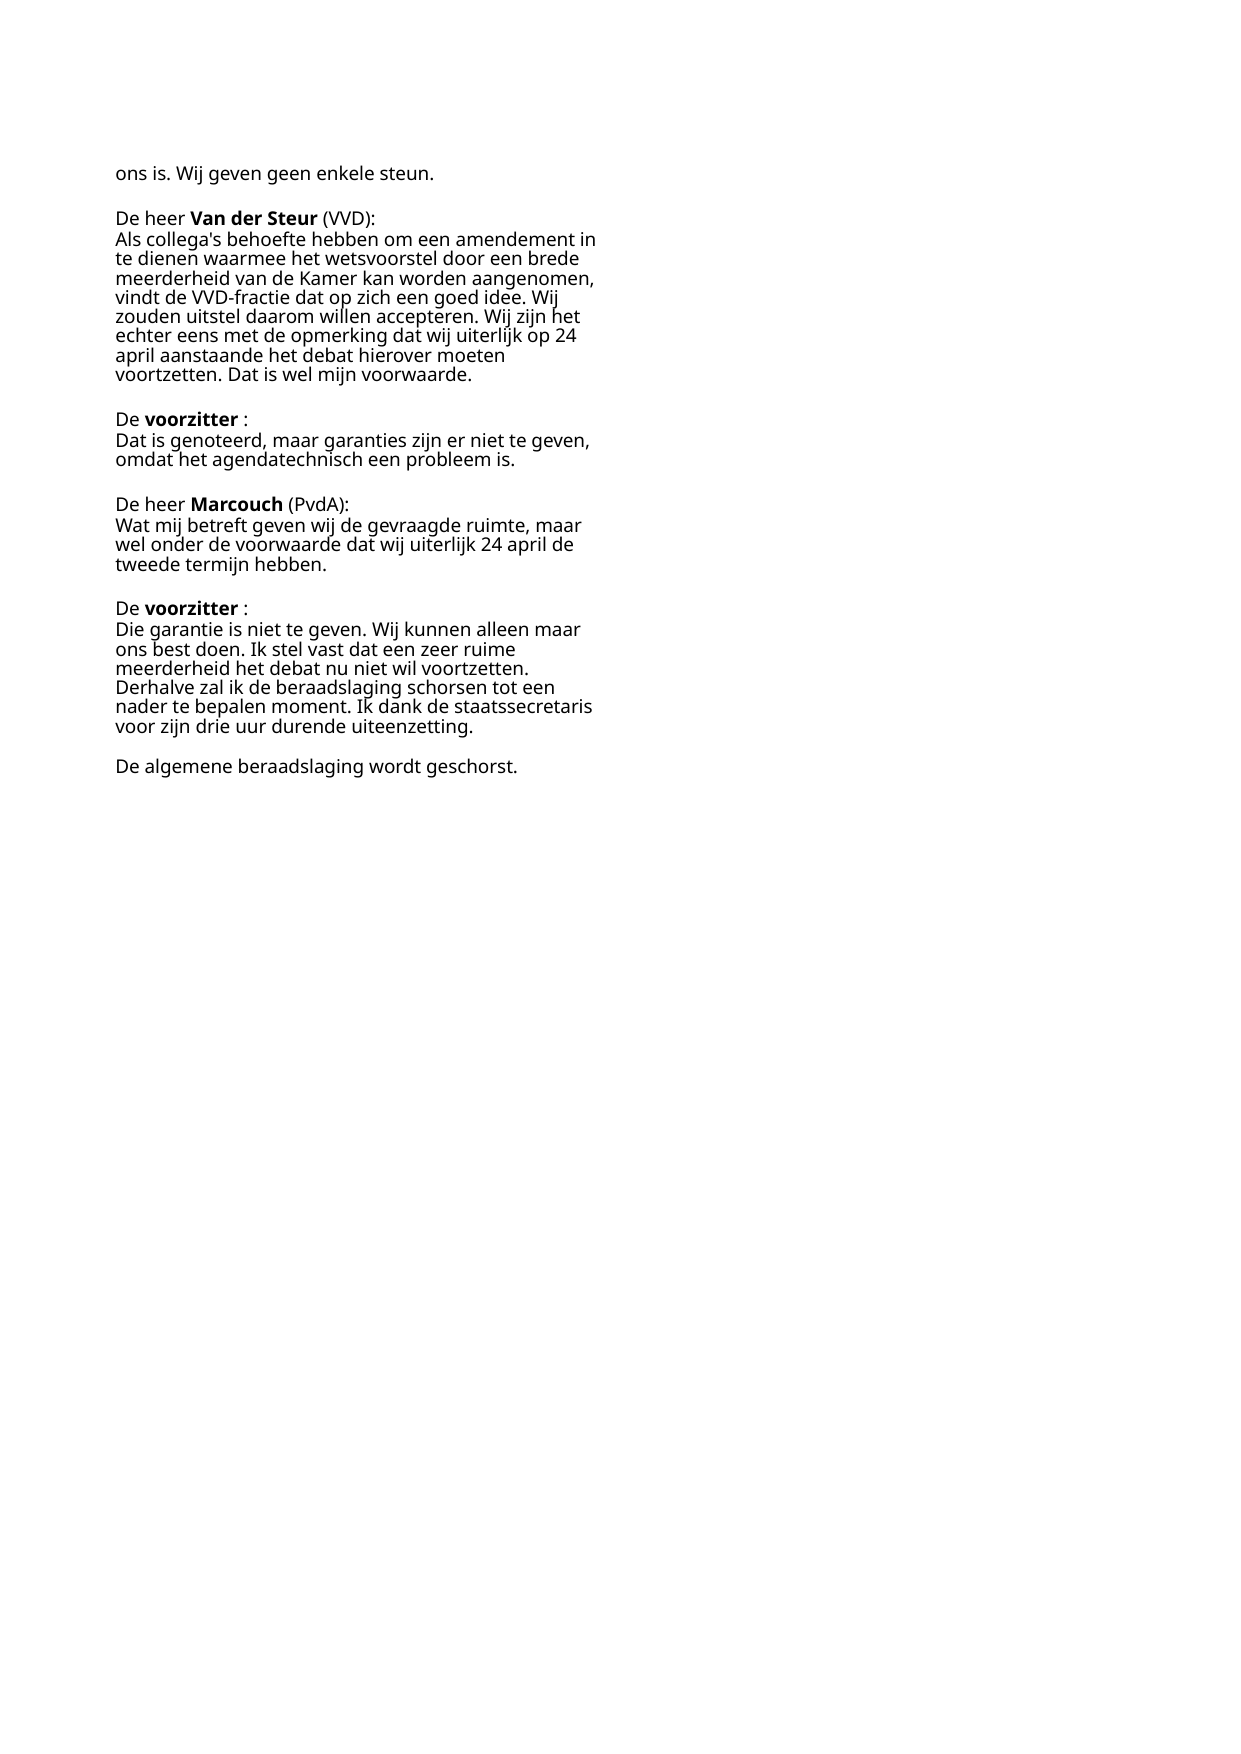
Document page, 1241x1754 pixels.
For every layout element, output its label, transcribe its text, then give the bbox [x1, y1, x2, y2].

text Die garantie is niet te geven. Wij kunnen alleen maar ons best doen. Ik stel vast dat een zeer ruime meerderheid het debat nu niet wil voortzetten. Derhalve zal ik de beraadslaging schorsen tot een nader te bepalen moment. Ik dank de staatssecretaris voor zijn drie uur durende uiteenzetting. [115, 621, 605, 737]
text De voorzitter : [115, 596, 605, 621]
text De voorzitter : [115, 406, 605, 432]
text De heer Marcouch (PvdA): [115, 491, 605, 517]
text Dat is genoteerd, maar garanties zijn er niet te geven, omdat het agendatechnisch een probleem is. [115, 432, 605, 470]
text ons is. Wij geven geen enkele steun. [115, 165, 605, 184]
text De heer Van der Steur (VVD): [115, 205, 605, 231]
text Wat mij betreft geven wij de gevraagde ruimte, maar wel onder de voorwaarde dat wij uiterlijk 24 april de tweede termijn hebben. [115, 517, 605, 575]
text De algemene beraadslaging wordt geschorst. [115, 758, 605, 777]
text Als collega's behoefte hebben om een amendement in te dienen waarmee het wetsvoorstel door een brede meerderheid van de Kamer kan worden aangenomen, vindt de VVD-fractie dat op zich een goed idee. Wij zouden uitstel daarom willen accepteren. Wij zijn het echter eens met de opmerking dat wij uiterlijk op 24 april aanstaande het debat hierover moeten voortzetten. Dat is wel mijn voorwaarde. [115, 231, 605, 385]
